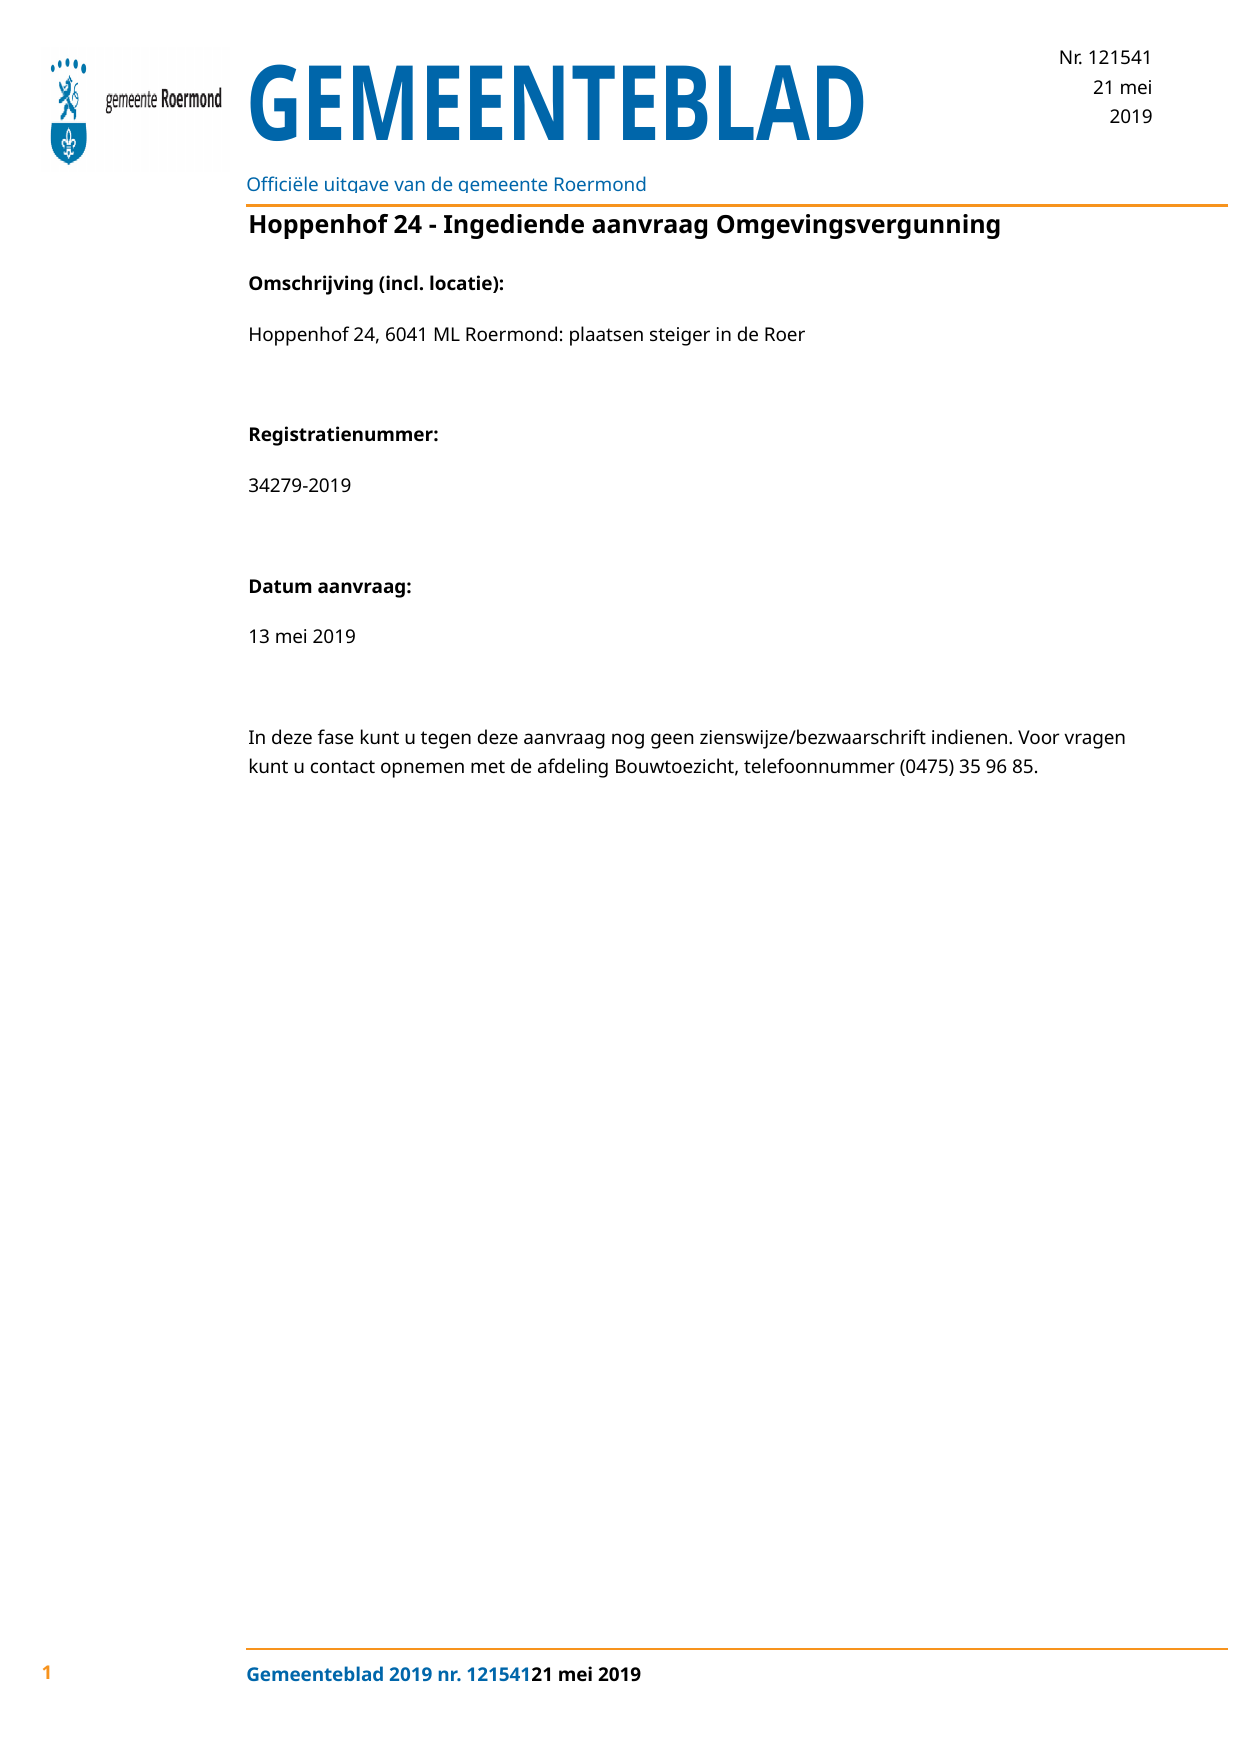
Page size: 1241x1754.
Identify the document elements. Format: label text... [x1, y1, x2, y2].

text In deze fase kunt u tegen deze aanvraag nog geen zienswijze/bezwaarschrift indienen. Voor vragen kunt u contact opnemen met de afdeling Bouwtoezicht, telefoonnummer (0475) 35 96 85. [248, 724, 1152, 779]
text 34279-2019 [248, 472, 1152, 498]
text Hoppenhof 24, 6041 ML Roermond: plaatsen steiger in de Roer [248, 321, 1152, 346]
text 13 mei 2019 [248, 623, 1152, 649]
text Registratienummer: [248, 422, 1152, 447]
text Datum aanvraag: [248, 573, 1152, 598]
text Hoppenhof 24 - Ingediende aanvraag Omgevingsvergunning [248, 207, 1152, 241]
picture [41, 47, 231, 172]
text Omschrijving (incl. locatie): [248, 270, 1152, 296]
